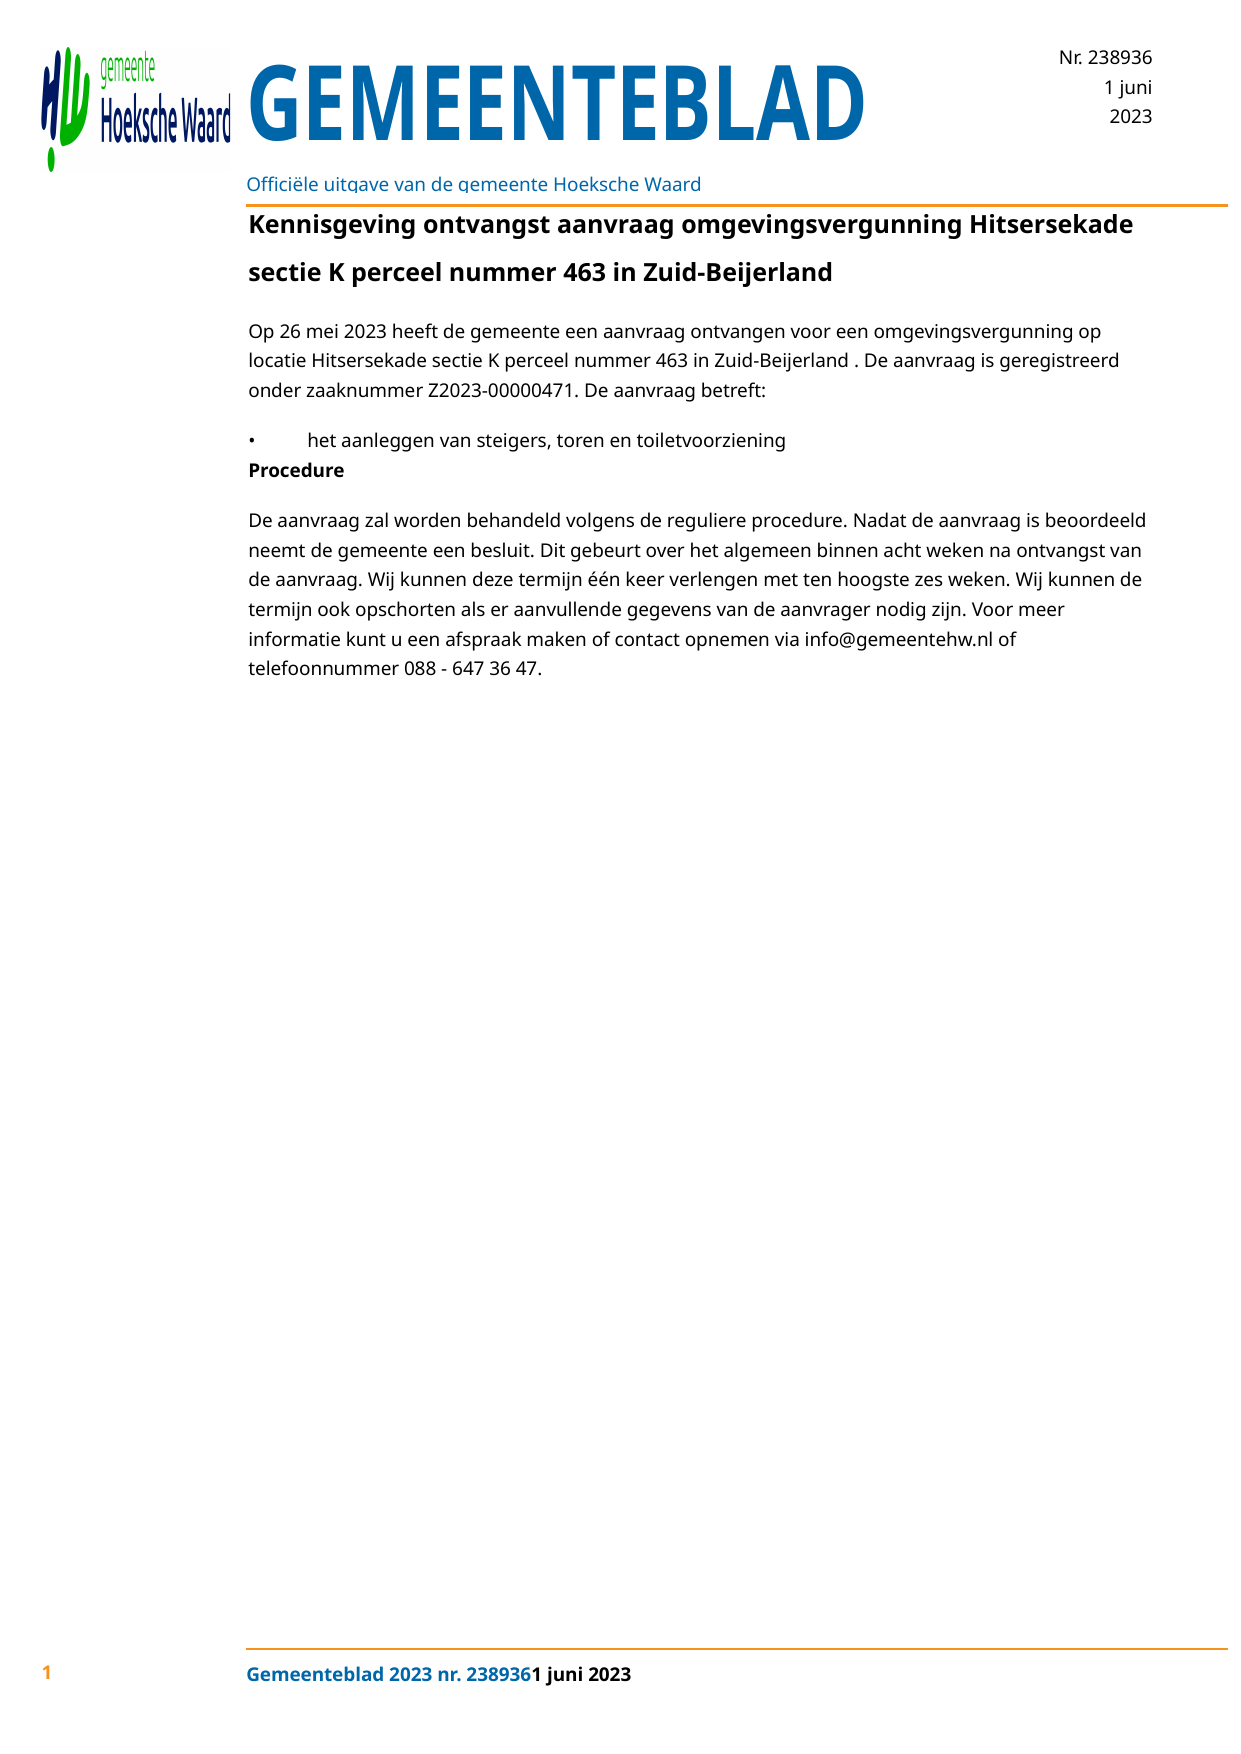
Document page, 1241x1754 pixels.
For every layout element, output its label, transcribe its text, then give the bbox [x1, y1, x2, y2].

text De aanvraag zal worden behandeld volgens de reguliere procedure. Nadat de aanvraag is beoordeeld neemt de gemeente een besluit. Dit gebeurt over het algemeen binnen acht weken na ontvangst van de aanvraag. Wij kunnen deze termijn één keer verlengen met ten hoogste zes weken. Wij kunnen de termijn ook opschorten als er aanvullende gegevens van de aanvrager nodig zijn. Voor meer informatie kunt u een afspraak maken of contact opnemen via info@gemeentehw.nl of telefoonnummer 088 - 647 36 47. [248, 507, 1152, 681]
text Kennisgeving ontvangst aanvraag omgevingsvergunning Hitsersekade sectie K perceel nummer 463 in Zuid-Beijerland [248, 207, 1152, 288]
picture [41, 47, 231, 172]
list het aanleggen van steigers, toren en toiletvoorziening [248, 427, 1152, 453]
text Procedure [248, 457, 1152, 483]
text Op 26 mei 2023 heeft de gemeente een aanvraag ontvangen voor een omgevingsvergunning op locatie Hitsersekade sectie K perceel nummer 463 in Zuid-Beijerland . De aanvraag is geregistreerd onder zaaknummer Z2023-00000471. De aanvraag betreft: [248, 318, 1152, 403]
